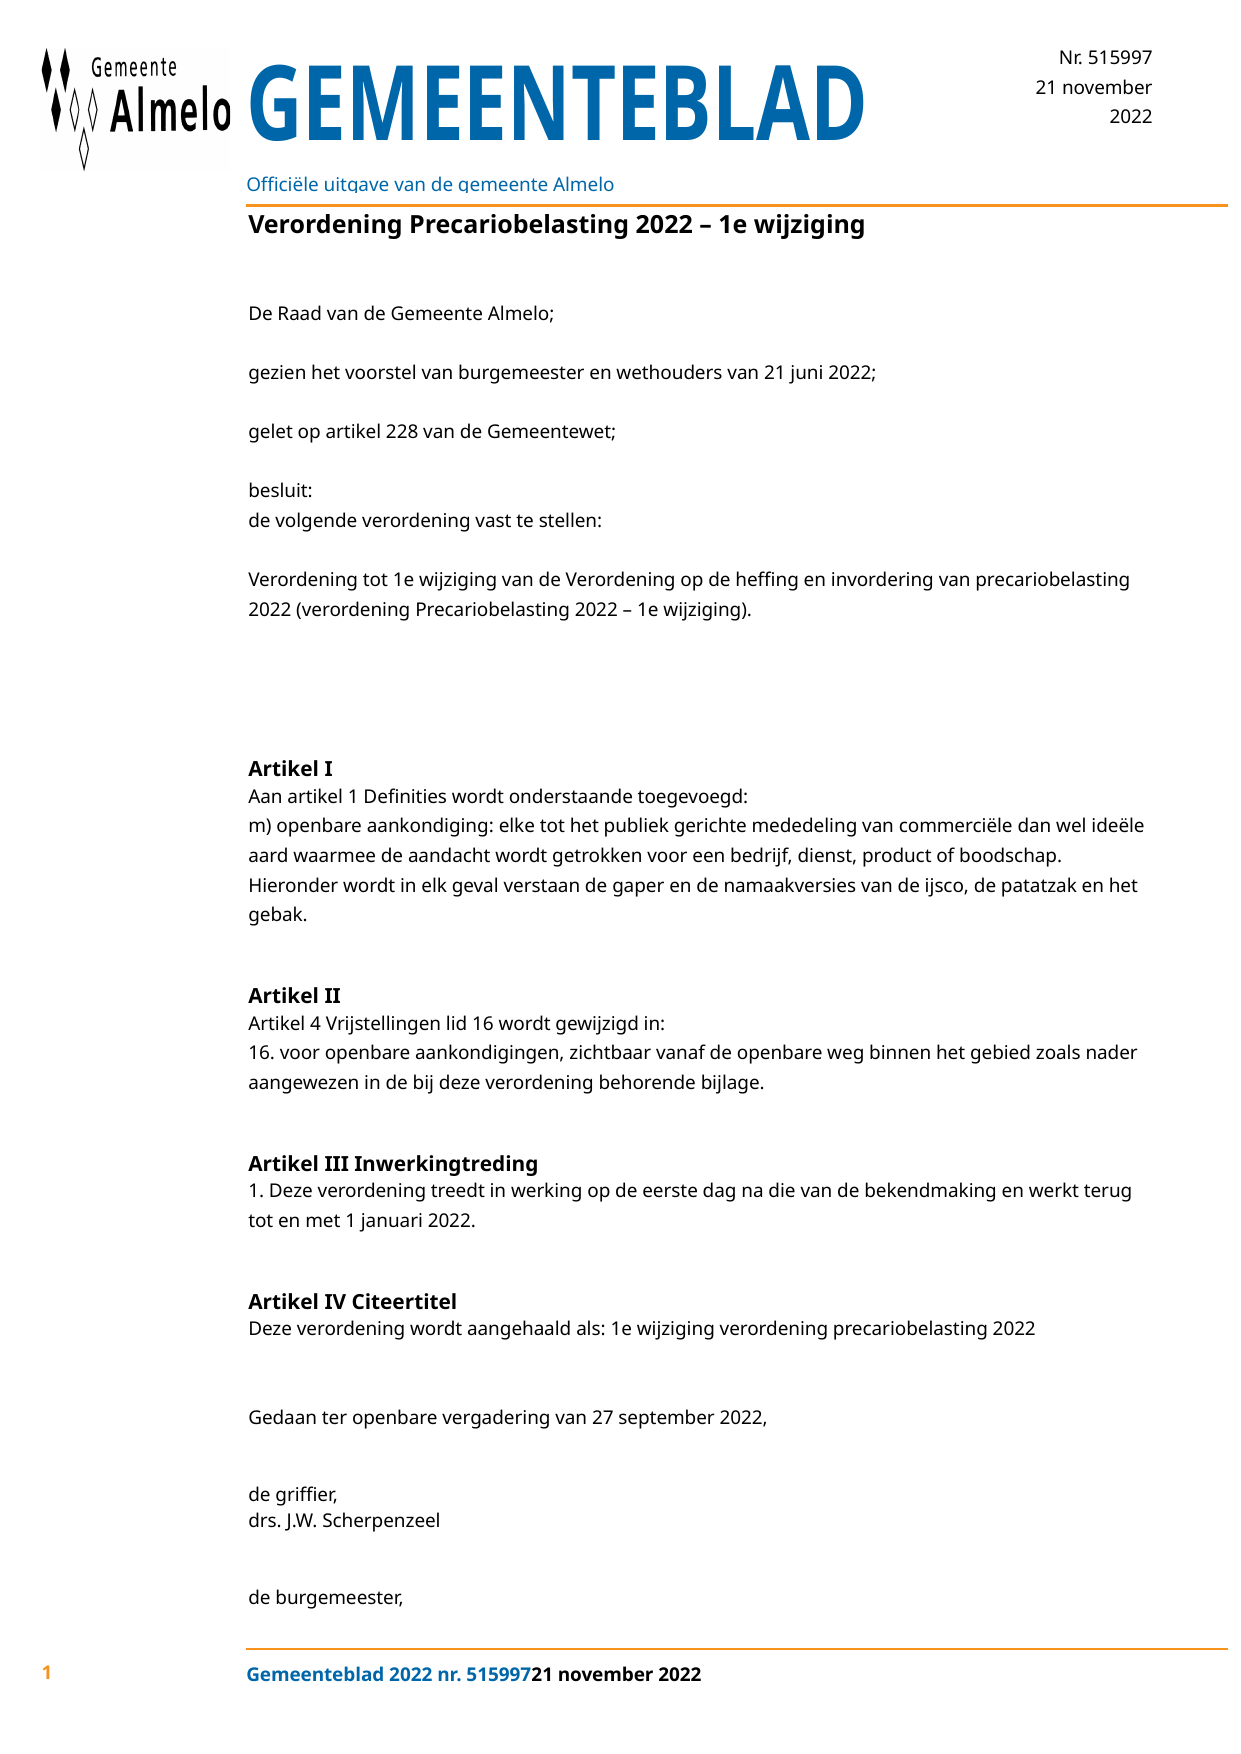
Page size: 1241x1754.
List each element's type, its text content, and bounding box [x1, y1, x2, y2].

text Artikel II [248, 981, 1152, 1010]
text Deze verordening wordt aangehaald als: 1e wijziging verordening precariobelasting 2022 [248, 1315, 1152, 1341]
text Aan artikel 1 Definities wordt onderstaande toegevoegd: [248, 783, 1152, 809]
text Artikel IV Citeertitel [248, 1287, 1152, 1315]
text drs. J.W. Scherpenzeel [248, 1507, 1152, 1533]
text Artikel I [248, 754, 1152, 783]
text de griffier, [248, 1481, 1152, 1507]
text Artikel III Inwerkingtreding [248, 1149, 1152, 1177]
text 16. voor openbare aankondigingen, zichtbaar vanaf de openbare weg binnen het gebied zoals nader aangewezen in de bij deze verordening behorende bijlage. [248, 1039, 1152, 1095]
text de burgemeester, [248, 1584, 1152, 1610]
text m) openbare aankondiging: elke tot het publiek gerichte mededeling van commerciële dan wel ideële aard waarmee de aandacht wordt getrokken voor een bedrijf, dienst, product of boodschap. Hieronder wordt in elk geval verstaan de gaper en de namaakversies van de ijsco, de patatzak en het gebak. [248, 813, 1152, 927]
text de volgende verordening vast te stellen: [248, 507, 1152, 533]
text 1. Deze verordening treedt in werking op de eerste dag na die van de bekendmaking en werkt terug tot en met 1 januari 2022. [248, 1177, 1152, 1233]
picture [41, 47, 231, 172]
text Verordening Precariobelasting 2022 – 1e wijziging [248, 207, 1152, 241]
text gezien het voorstel van burgemeester en wethouders van 21 juni 2022; [248, 359, 1152, 385]
text besluit: [248, 477, 1152, 503]
text gelet op artikel 228 van de Gemeentewet; [248, 418, 1152, 444]
text Verordening tot 1e wijziging van de Verordening op de heffing en invordering van precariobelasting 2022 (verordening Precariobelasting 2022 – 1e wijziging). [248, 566, 1152, 621]
text Artikel 4 Vrijstellingen lid 16 wordt gewijzigd in: [248, 1010, 1152, 1036]
text Gedaan ter openbare vergadering van 27 september 2022, [248, 1404, 1152, 1430]
text De Raad van de Gemeente Almelo; [248, 300, 1152, 326]
